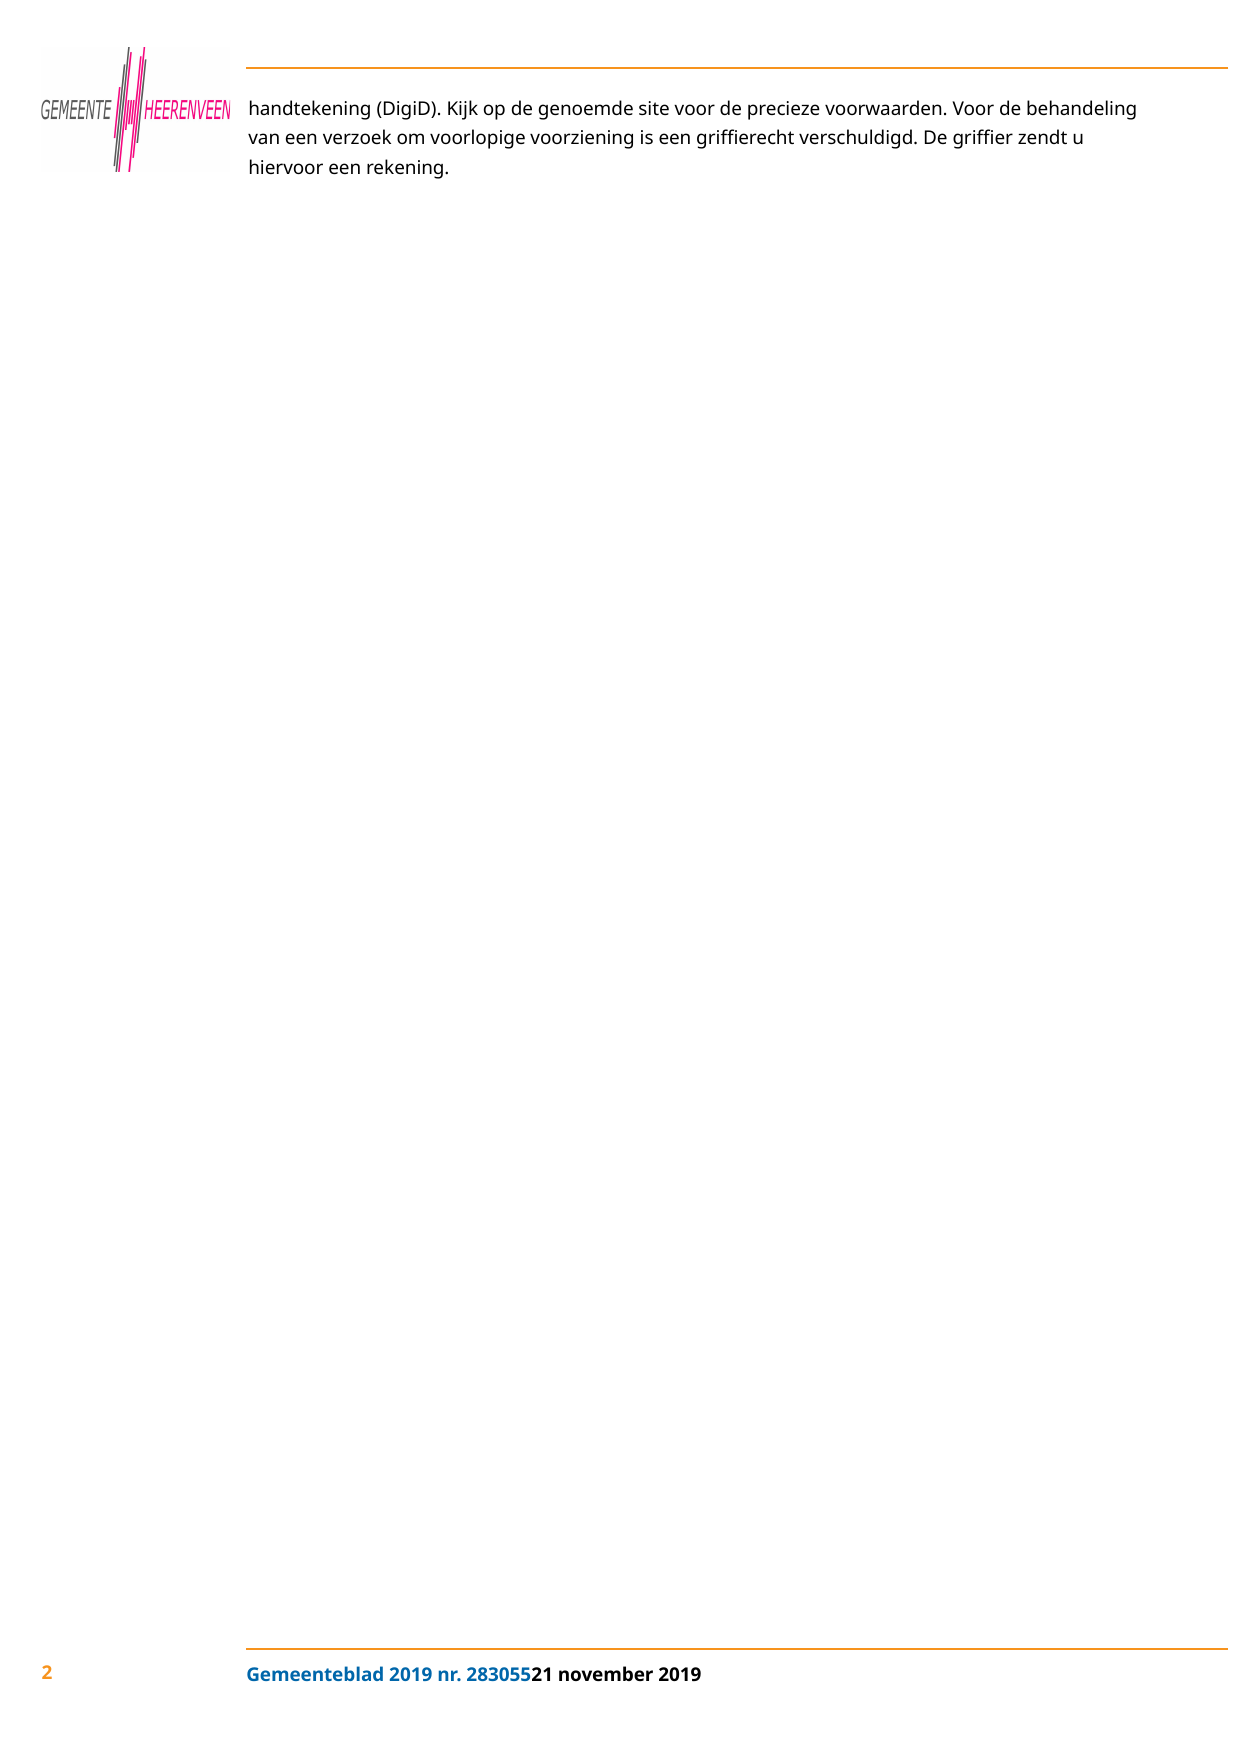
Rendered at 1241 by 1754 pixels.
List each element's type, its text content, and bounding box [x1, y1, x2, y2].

picture [41, 47, 231, 172]
text handtekening (DigiD). Kijk op de genoemde site voor de precieze voorwaarden. Voor de behandeling van een verzoek om voorlopige voorziening is een griffierecht verschuldigd. De griffier zendt u hiervoor een rekening. [248, 95, 1152, 180]
